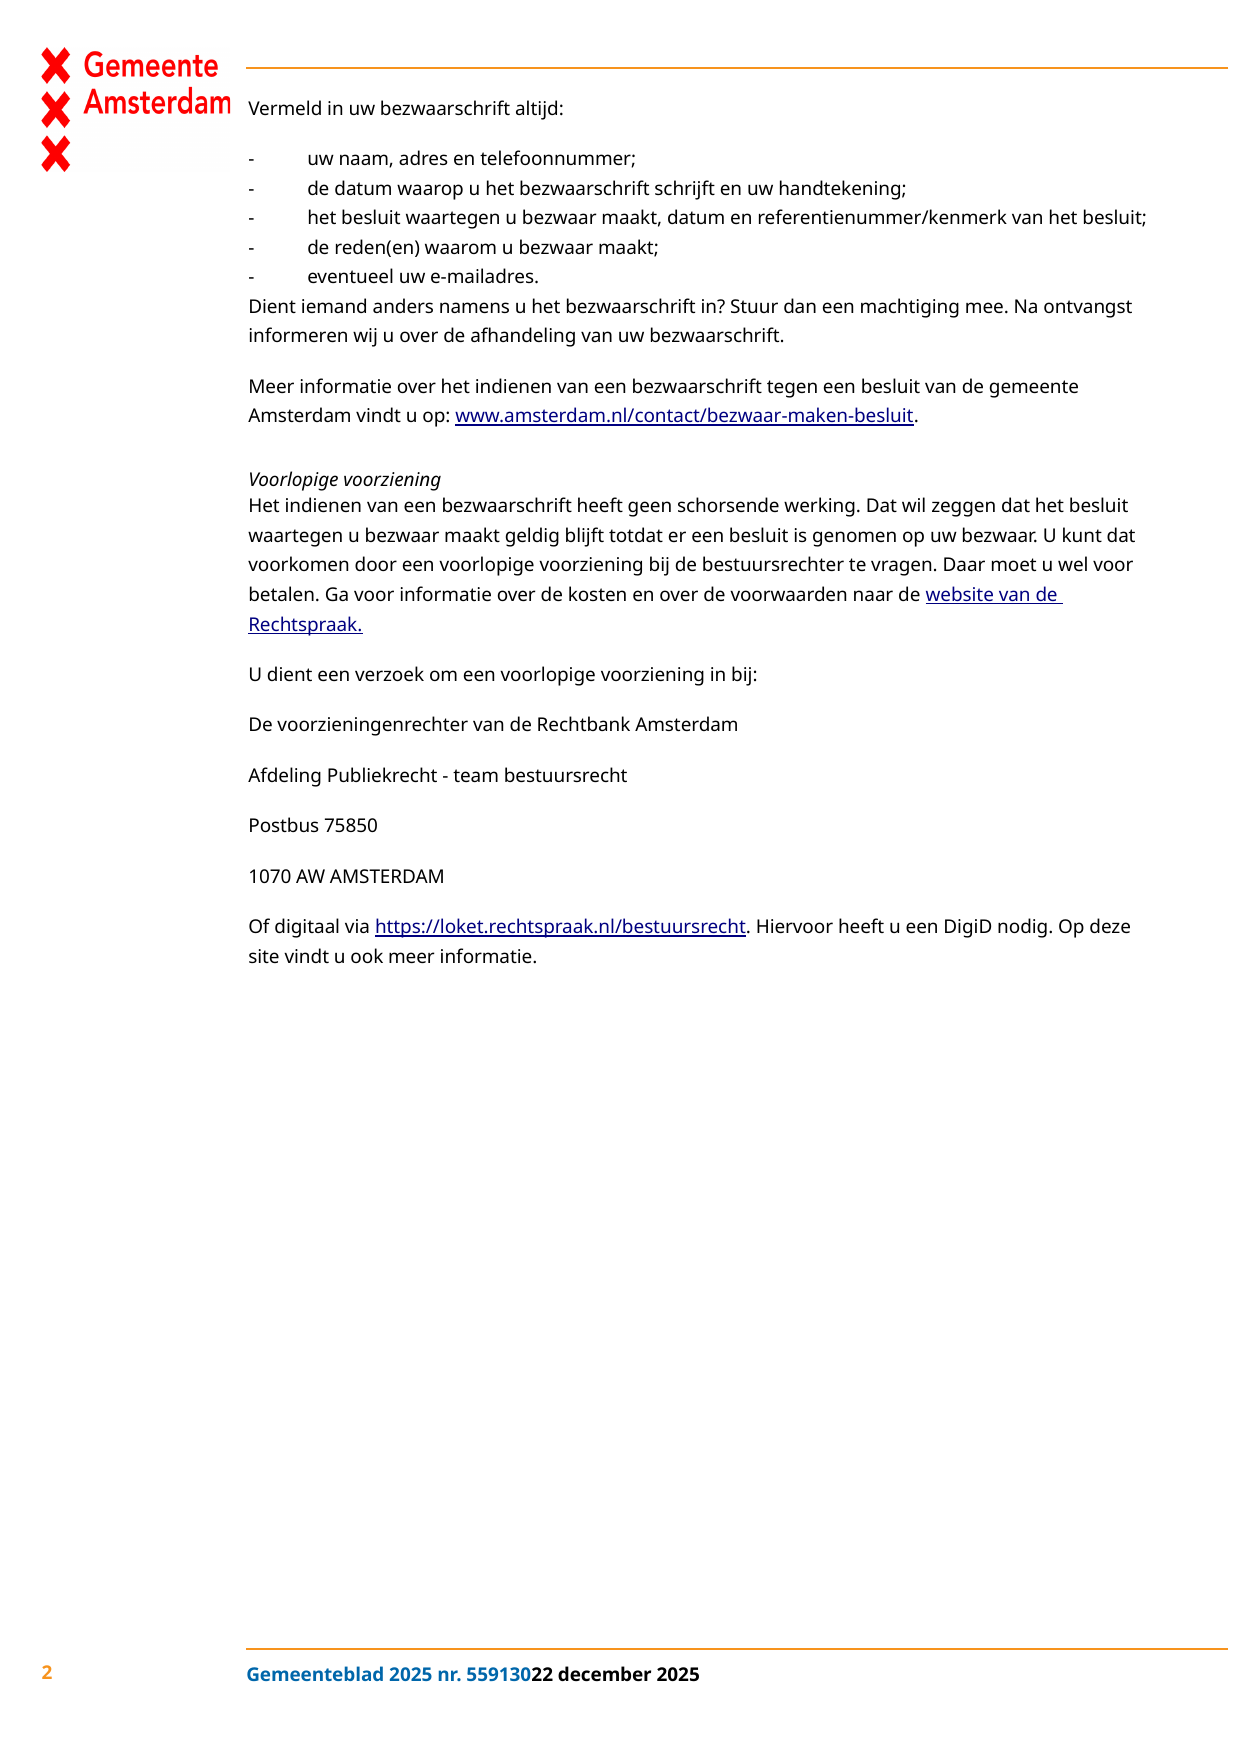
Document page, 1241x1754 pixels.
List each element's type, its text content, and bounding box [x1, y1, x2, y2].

list eventueel uw e-mailadres. [248, 263, 1152, 289]
text U dient een verzoek om een voorlopige voorziening in bij: [248, 661, 1152, 687]
list de reden(en) waarom u bezwaar maakt; [248, 234, 1152, 260]
text 1070 AW AMSTERDAM [248, 863, 1152, 888]
text Vermeld in uw bezwaarschrift altijd: [248, 95, 1152, 121]
text Meer informatie over het indienen van een bezwaarschrift tegen een besluit van de gemeente Amsterdam vindt u op: www.amsterdam.nl/contact/bezwaar-maken-besluit. [248, 373, 1152, 428]
text Postbus 75850 [248, 812, 1152, 838]
text Of digitaal via https://loket.rechtspraak.nl/bestuursrecht. Hiervoor heeft u een DigiD nodig. Op deze site vindt u ook meer informatie. [248, 913, 1152, 968]
list de datum waarop u het bezwaarschrift schrijft en uw handtekening; [248, 175, 1152, 201]
text Dient iemand anders namens u het bezwaarschrift in? Stuur dan een machtiging mee. Na ontvangst informeren wij u over de afhandeling van uw bezwaarschrift. [248, 293, 1152, 348]
text Het indienen van een bezwaarschrift heeft geen schorsende werking. Dat wil zeggen dat het besluit waartegen u bezwaar maakt geldig blijft totdat er een besluit is genomen op uw bezwaar. U kunt dat voorkomen door een voorlopige voorziening bij de bestuursrechter te vragen. Daar moet u wel voor betalen. Ga voor informatie over de kosten en over de voorwaarden naar de website van de Rechtspraak. [248, 492, 1152, 636]
text Afdeling Publiekrecht - team bestuursrecht [248, 762, 1152, 788]
text De voorzieningenrechter van de Rechtbank Amsterdam [248, 712, 1152, 737]
list uw naam, adres en telefoonnummer; [248, 145, 1152, 171]
text Voorlopige voorziening [248, 467, 1152, 492]
list het besluit waartegen u bezwaar maakt, datum en referentienummer/kenmerk van het besluit; [248, 204, 1152, 230]
picture [41, 47, 231, 172]
